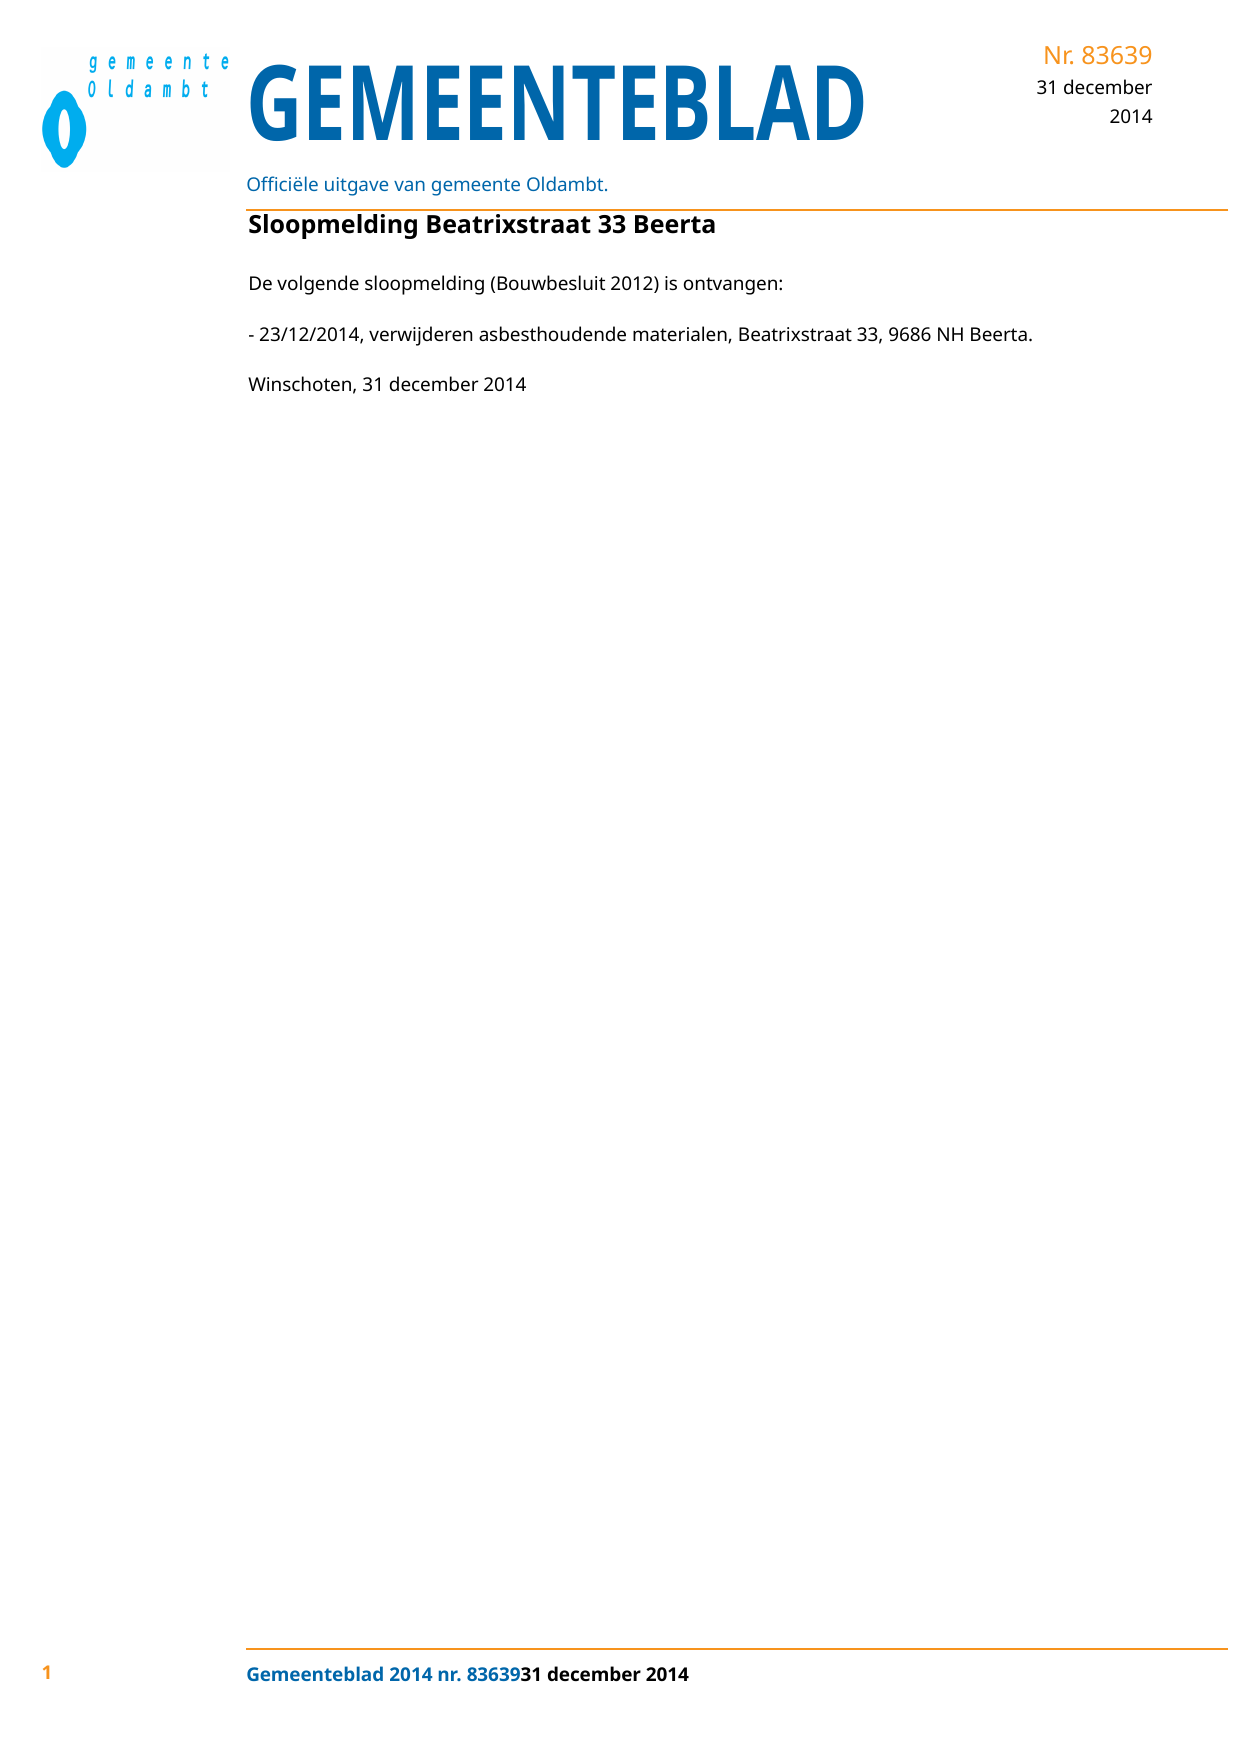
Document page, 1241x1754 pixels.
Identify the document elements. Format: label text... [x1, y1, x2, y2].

text Sloopmelding Beatrixstraat 33 Beerta [248, 211, 1152, 241]
text De volgende sloopmelding (Bouwbesluit 2012) is ontvangen: [248, 270, 1152, 296]
text - 23/12/2014, verwijderen asbesthoudende materialen, Beatrixstraat 33, 9686 NH Beerta. [248, 321, 1152, 346]
picture [41, 47, 231, 172]
text Winschoten, 31 december 2014 [248, 371, 1152, 397]
